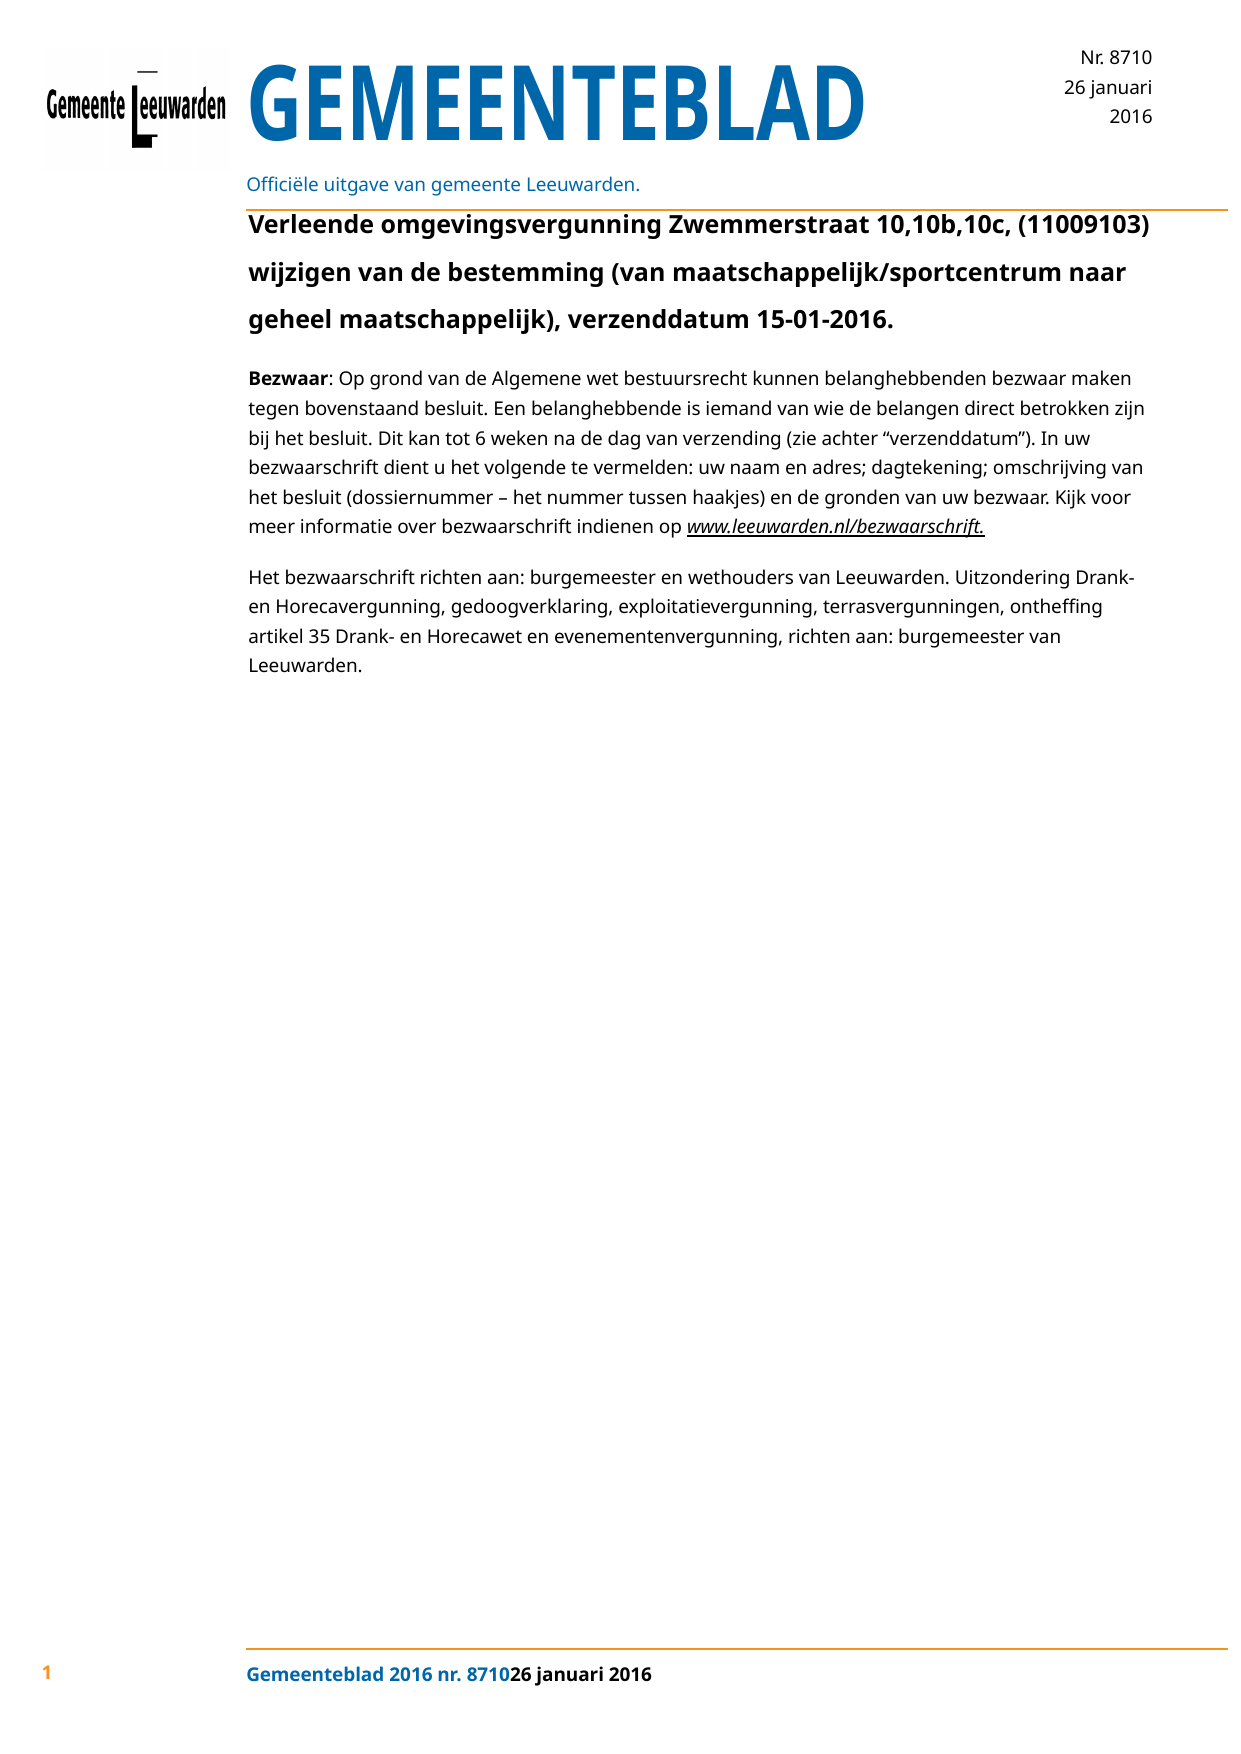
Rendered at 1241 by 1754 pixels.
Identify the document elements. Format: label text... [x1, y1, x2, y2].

text Verleende omgevingsvergunning Zwemmerstraat 10,10b,10c, (11009103) wijzigen van de bestemming (van maatschappelijk/sportcentrum naar geheel maatschappelijk), verzenddatum 15-01-2016. [248, 211, 1152, 336]
text Bezwaar: Op grond van de Algemene wet bestuursrecht kunnen belanghebbenden bezwaar maken tegen bovenstaand besluit. Een belanghebbende is iemand van wie de belangen direct betrokken zijn bij het besluit. Dit kan tot 6 weken na de dag van verzending (zie achter “verzenddatum”). In uw bezwaarschrift dient u het volgende te vermelden: uw naam en adres; dagtekening; omschrijving van het besluit (dossiernummer – het nummer tussen haakjes) en de gronden van uw bezwaar. Kijk voor meer informatie over bezwaarschrift indienen op www.leeuwarden.nl/bezwaarschrift. [248, 366, 1152, 539]
picture [41, 47, 231, 172]
text Het bezwaarschrift richten aan: burgemeester en wethouders van Leeuwarden. Uitzondering Drank- en Horecavergunning, gedoogverklaring, exploitatievergunning, terrasvergunningen, ontheffing artikel 35 Drank- en Horecawet en evenementenvergunning, richten aan: burgemeester van Leeuwarden. [248, 564, 1152, 678]
